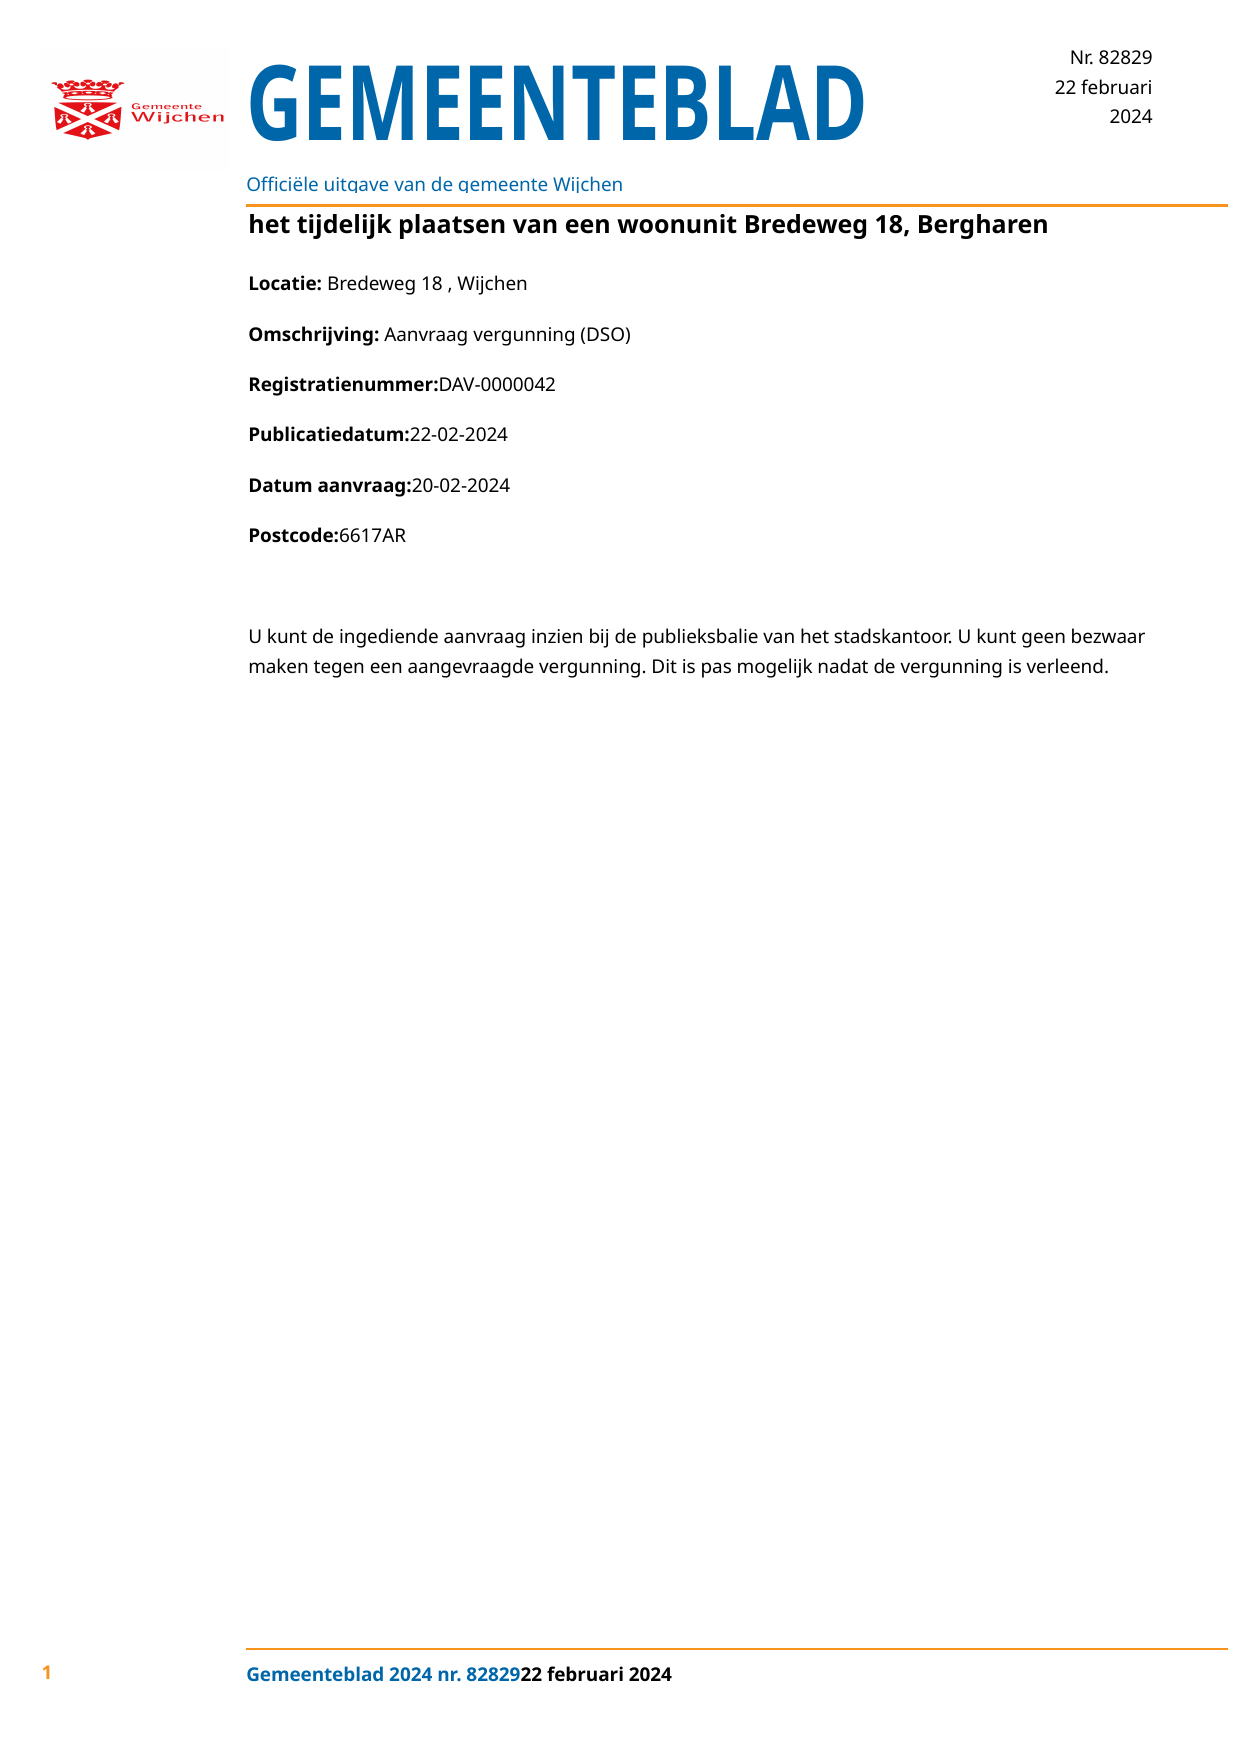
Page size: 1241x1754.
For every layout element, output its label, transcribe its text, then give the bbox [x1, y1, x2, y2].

picture [41, 47, 231, 172]
text Omschrijving: Aanvraag vergunning (DSO) [248, 321, 1152, 346]
text Locatie: Bredeweg 18 , Wijchen [248, 270, 1152, 296]
text Publicatiedatum:22-02-2024 [248, 422, 1152, 447]
text het tijdelijk plaatsen van een woonunit Bredeweg 18, Bergharen [248, 207, 1152, 241]
text Postcode:6617AR [248, 522, 1152, 548]
text Registratienummer:DAV-0000042 [248, 371, 1152, 397]
text Datum aanvraag:20-02-2024 [248, 472, 1152, 498]
text U kunt de ingediende aanvraag inzien bij de publieksbalie van het stadskantoor. U kunt geen bezwaar maken tegen een aangevraagde vergunning. Dit is pas mogelijk nadat de vergunning is verleend. [248, 623, 1152, 678]
